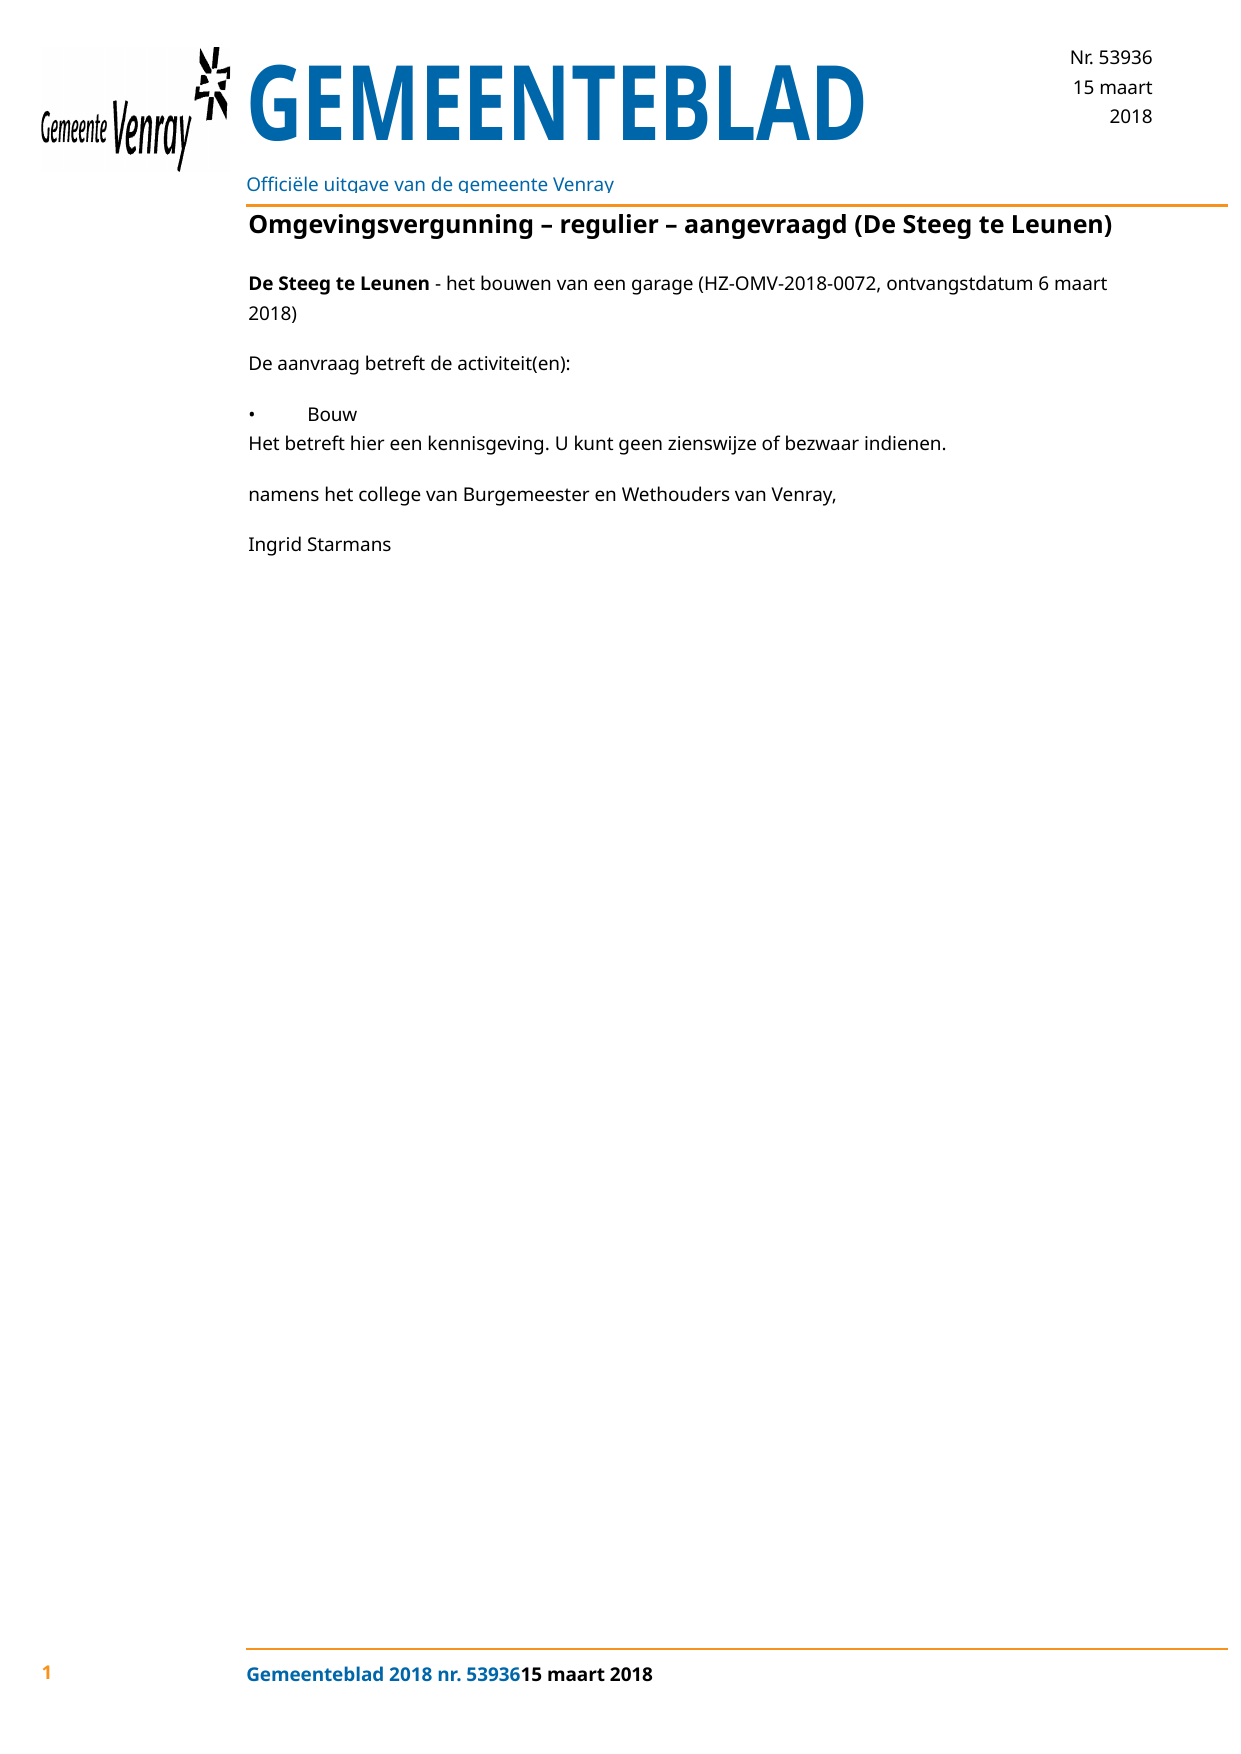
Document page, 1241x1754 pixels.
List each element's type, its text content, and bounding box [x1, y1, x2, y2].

picture [41, 47, 231, 172]
text Het betreft hier een kennisgeving. U kunt geen zienswijze of bezwaar indienen. [248, 430, 1152, 456]
text De Steeg te Leunen - het bouwen van een garage (HZ-OMV-2018-0072, ontvangstdatum 6 maart 2018) [248, 270, 1152, 326]
text Omgevingsvergunning – regulier – aangevraagd (De Steeg te Leunen) [248, 207, 1152, 241]
text De aanvraag betreft de activiteit(en): [248, 350, 1152, 376]
text Ingrid Starmans [248, 531, 1152, 557]
text namens het college van Burgemeester en Wethouders van Venray, [248, 481, 1152, 506]
list Bouw [248, 401, 1152, 426]
